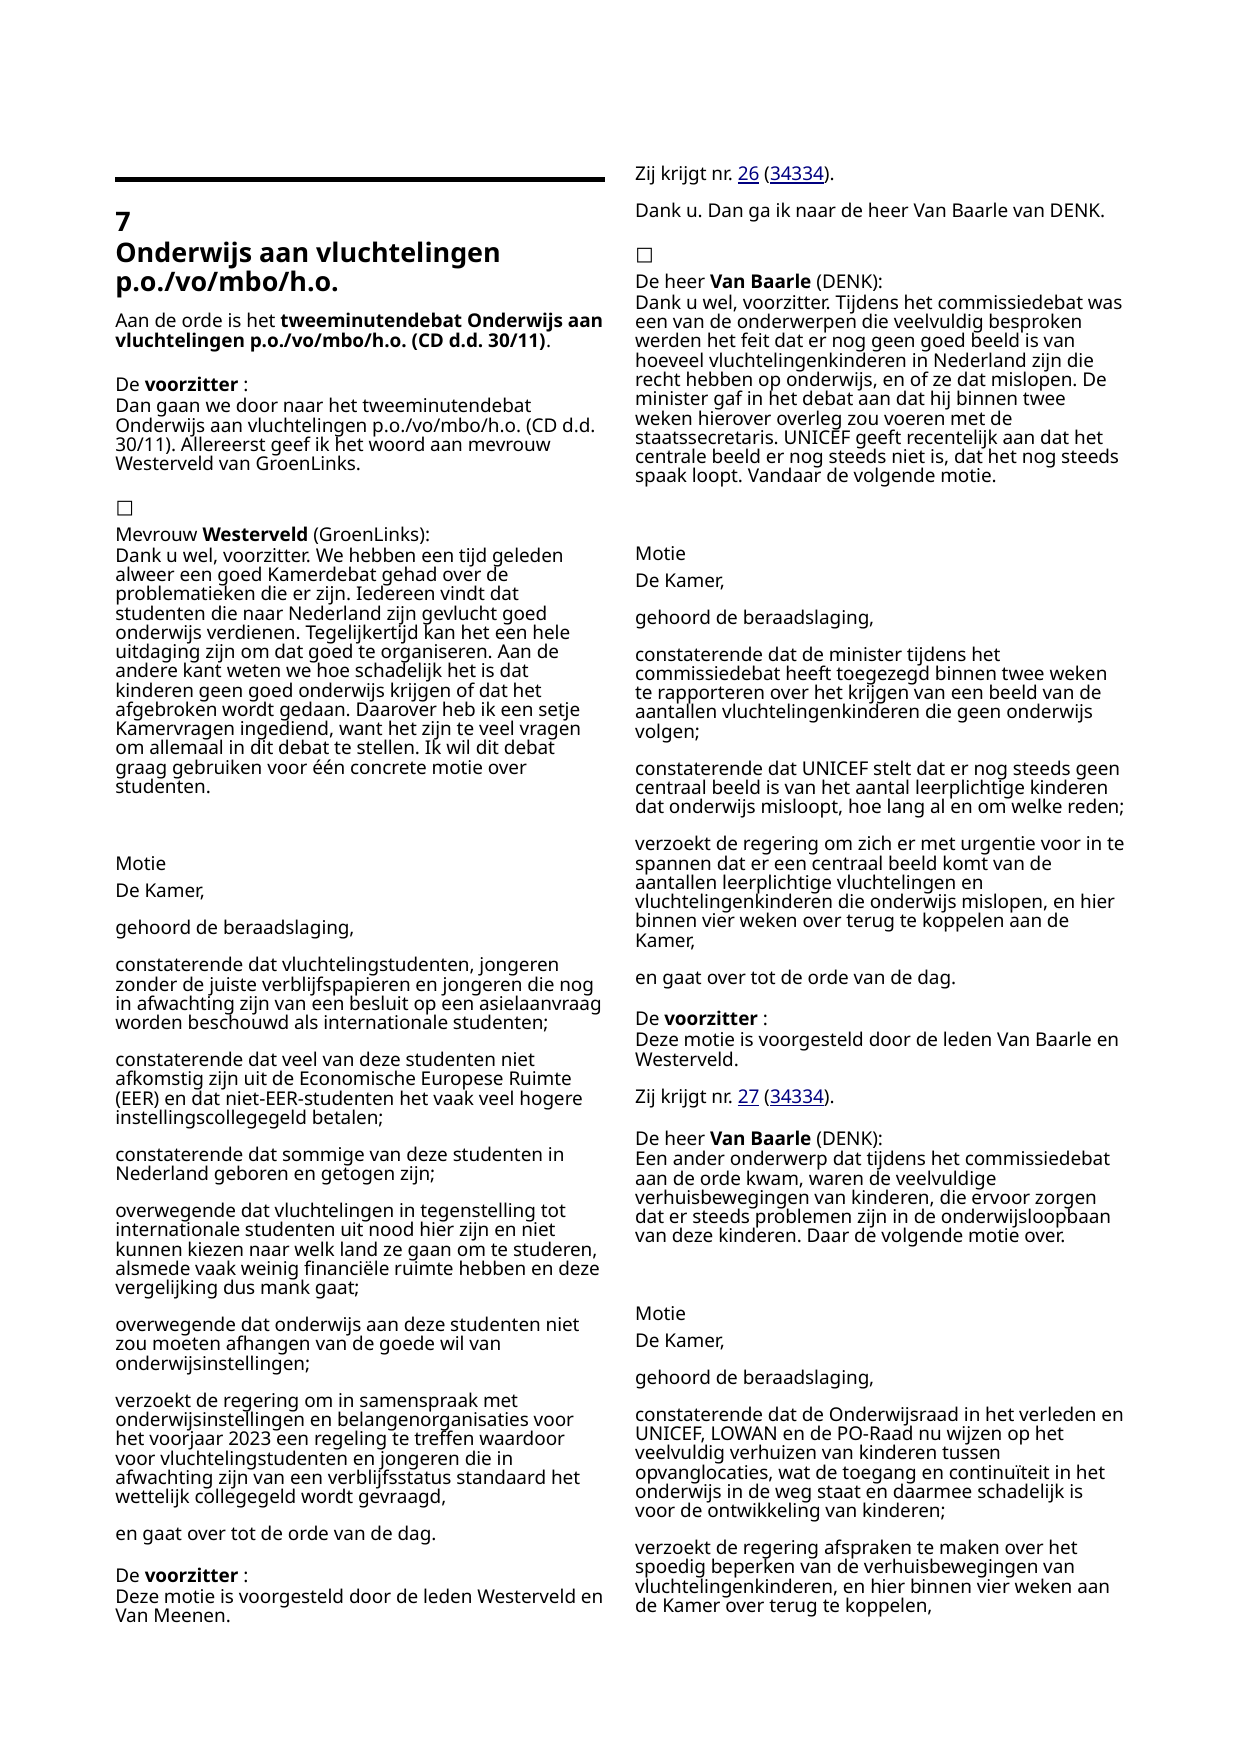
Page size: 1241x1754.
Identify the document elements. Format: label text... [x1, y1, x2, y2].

text gehoord de beraadslaging, [115, 919, 605, 938]
text overwegende dat vluchtelingen in tegenstelling tot internationale studenten uit nood hier zijn en niet kunnen kiezen naar welk land ze gaan om te studeren, alsmede vaak weinig financiële ruimte hebben en deze vergelijking dus mank gaat; [115, 1202, 605, 1298]
text Dank u wel, voorzitter. We hebben een tijd geleden alweer een goed Kamerdebat gehad over de problematieken die er zijn. Iedereen vindt dat studenten die naar Nederland zijn gevlucht goed onderwijs verdienen. Tegelijkertijd kan het een hele uitdaging zijn om dat goed te organiseren. Aan de andere kant weten we hoe schadelijk het is dat kinderen geen goed onderwijs krijgen of dat het afgebroken wordt gedaan. Daarover heb ik een setje Kamervragen ingediend, want het zijn te veel vragen om allemaal in dit debat te stellen. Ik wil dit debat graag gebruiken voor één concrete motie over studenten. [115, 547, 605, 797]
text Motie [635, 540, 1125, 566]
text De heer Van Baarle (DENK): [635, 1125, 1125, 1150]
text ⬜ [115, 495, 605, 521]
text Zij krijgt nr. 26 (34334). [635, 165, 1125, 184]
text constaterende dat de Onderwijsraad in het verleden en UNICEF, LOWAN en de PO-Raad nu wijzen op het veelvuldig verhuizen van kinderen tussen opvanglocaties, wat de toegang en continuïteit in het onderwijs in de weg staat en daarmee schadelijk is voor de ontwikkeling van kinderen; [635, 1406, 1125, 1521]
text verzoekt de regering afspraken te maken over het spoedig beperken van de verhuisbewegingen van vluchtelingenkinderen, en hier binnen vier weken aan de Kamer over terug te koppelen, [635, 1539, 1125, 1616]
text constaterende dat veel van deze studenten niet afkomstig zijn uit de Economische Europese Ruimte (EER) en dat niet-EER-studenten het vaak veel hogere instellingscollegegeld betalen; [115, 1051, 605, 1128]
text en gaat over tot de orde van de dag. [635, 969, 1125, 988]
text Motie [115, 851, 605, 876]
text Zij krijgt nr. 27 (34334). [635, 1088, 1125, 1107]
text verzoekt de regering om zich er met urgentie voor in te spannen dat er een centraal beeld komt van de aantallen leerplichtige vluchtelingen en vluchtelingenkinderen die onderwijs mislopen, en hier binnen vier weken over terug te koppelen aan de Kamer, [635, 835, 1125, 951]
text Dank u wel, voorzitter. Tijdens het commissiedebat was een van de onderwerpen die veelvuldig besproken werden het feit dat er nog geen goed beeld is van hoeveel vluchtelingenkinderen in Nederland zijn die recht hebben op onderwijs, en of ze dat mislopen. De minister gaf in het debat aan dat hij binnen twee weken hierover overleg zou voeren met de staatssecretaris. UNICEF geeft recentelijk aan dat het centrale beeld er nog steeds niet is, dat het nog steeds spaak loopt. Vandaar de volgende motie. [635, 294, 1125, 487]
text en gaat over tot de orde van de dag. [115, 1525, 605, 1544]
text Mevrouw Westerveld (GroenLinks): [115, 521, 605, 547]
text Aan de orde is het tweeminutendebat Onderwijs aan vluchtelingen p.o./vo/mbo/h.o. (CD d.d. 30/11). [115, 312, 605, 351]
text Een ander onderwerp dat tijdens het commissiedebat aan de orde kwam, waren de veelvuldige verhuisbewegingen van kinderen, die ervoor zorgen dat er steeds problemen zijn in de onderwijsloopbaan van deze kinderen. Daar de volgende motie over. [635, 1150, 1125, 1247]
text De Kamer, [635, 1332, 1125, 1351]
text Deze motie is voorgesteld door de leden Van Baarle en Westerveld. [635, 1031, 1125, 1070]
text Onderwijs aan vluchtelingen p.o./vo/mbo/h.o. [115, 239, 605, 312]
text verzoekt de regering om in samenspraak met onderwijsinstellingen en belangenorganisaties voor het voorjaar 2023 een regeling te treffen waardoor voor vluchtelingstudenten en jongeren die in afwachting zijn van een verblijfsstatus standaard het wettelijk collegegeld wordt gevraagd, [115, 1392, 605, 1507]
text gehoord de beraadslaging, [635, 1369, 1125, 1388]
text constaterende dat vluchtelingstudenten, jongeren zonder de juiste verblijfspapieren en jongeren die nog in afwachting zijn van een besluit op een asielaanvraag worden beschouwd als internationale studenten; [115, 956, 605, 1033]
text De Kamer, [115, 882, 605, 902]
text ⬜ [635, 242, 1125, 268]
text De heer Van Baarle (DENK): [635, 268, 1125, 294]
text Motie [635, 1300, 1125, 1326]
text De voorzitter : [635, 1006, 1125, 1031]
text De Kamer, [635, 572, 1125, 591]
text 7 [115, 203, 605, 239]
text De voorzitter : [115, 1562, 605, 1588]
text constaterende dat UNICEF stelt dat er nog steeds geen centraal beeld is van het aantal leerplichtige kinderen dat onderwijs misloopt, hoe lang al en om welke reden; [635, 760, 1125, 818]
text De voorzitter : [115, 372, 605, 397]
text gehoord de beraadslaging, [635, 609, 1125, 628]
text constaterende dat de minister tijdens het commissiedebat heeft toegezegd binnen twee weken te rapporteren over het krijgen van een beeld van de aantallen vluchtelingenkinderen die geen onderwijs volgen; [635, 646, 1125, 742]
text constaterende dat sommige van deze studenten in Nederland geboren en getogen zijn; [115, 1146, 605, 1184]
text Dan gaan we door naar het tweeminutendebat Onderwijs aan vluchtelingen p.o./vo/mbo/h.o. (CD d.d. 30/11). Allereerst geef ik het woord aan mevrouw Westerveld van GroenLinks. [115, 397, 605, 474]
text Deze motie is voorgesteld door de leden Westerveld en Van Meenen. [115, 1588, 605, 1626]
text Dank u. Dan ga ik naar de heer Van Baarle van DENK. [635, 202, 1125, 222]
text overwegende dat onderwijs aan deze studenten niet zou moeten afhangen van de goede wil van onderwijsinstellingen; [115, 1316, 605, 1374]
